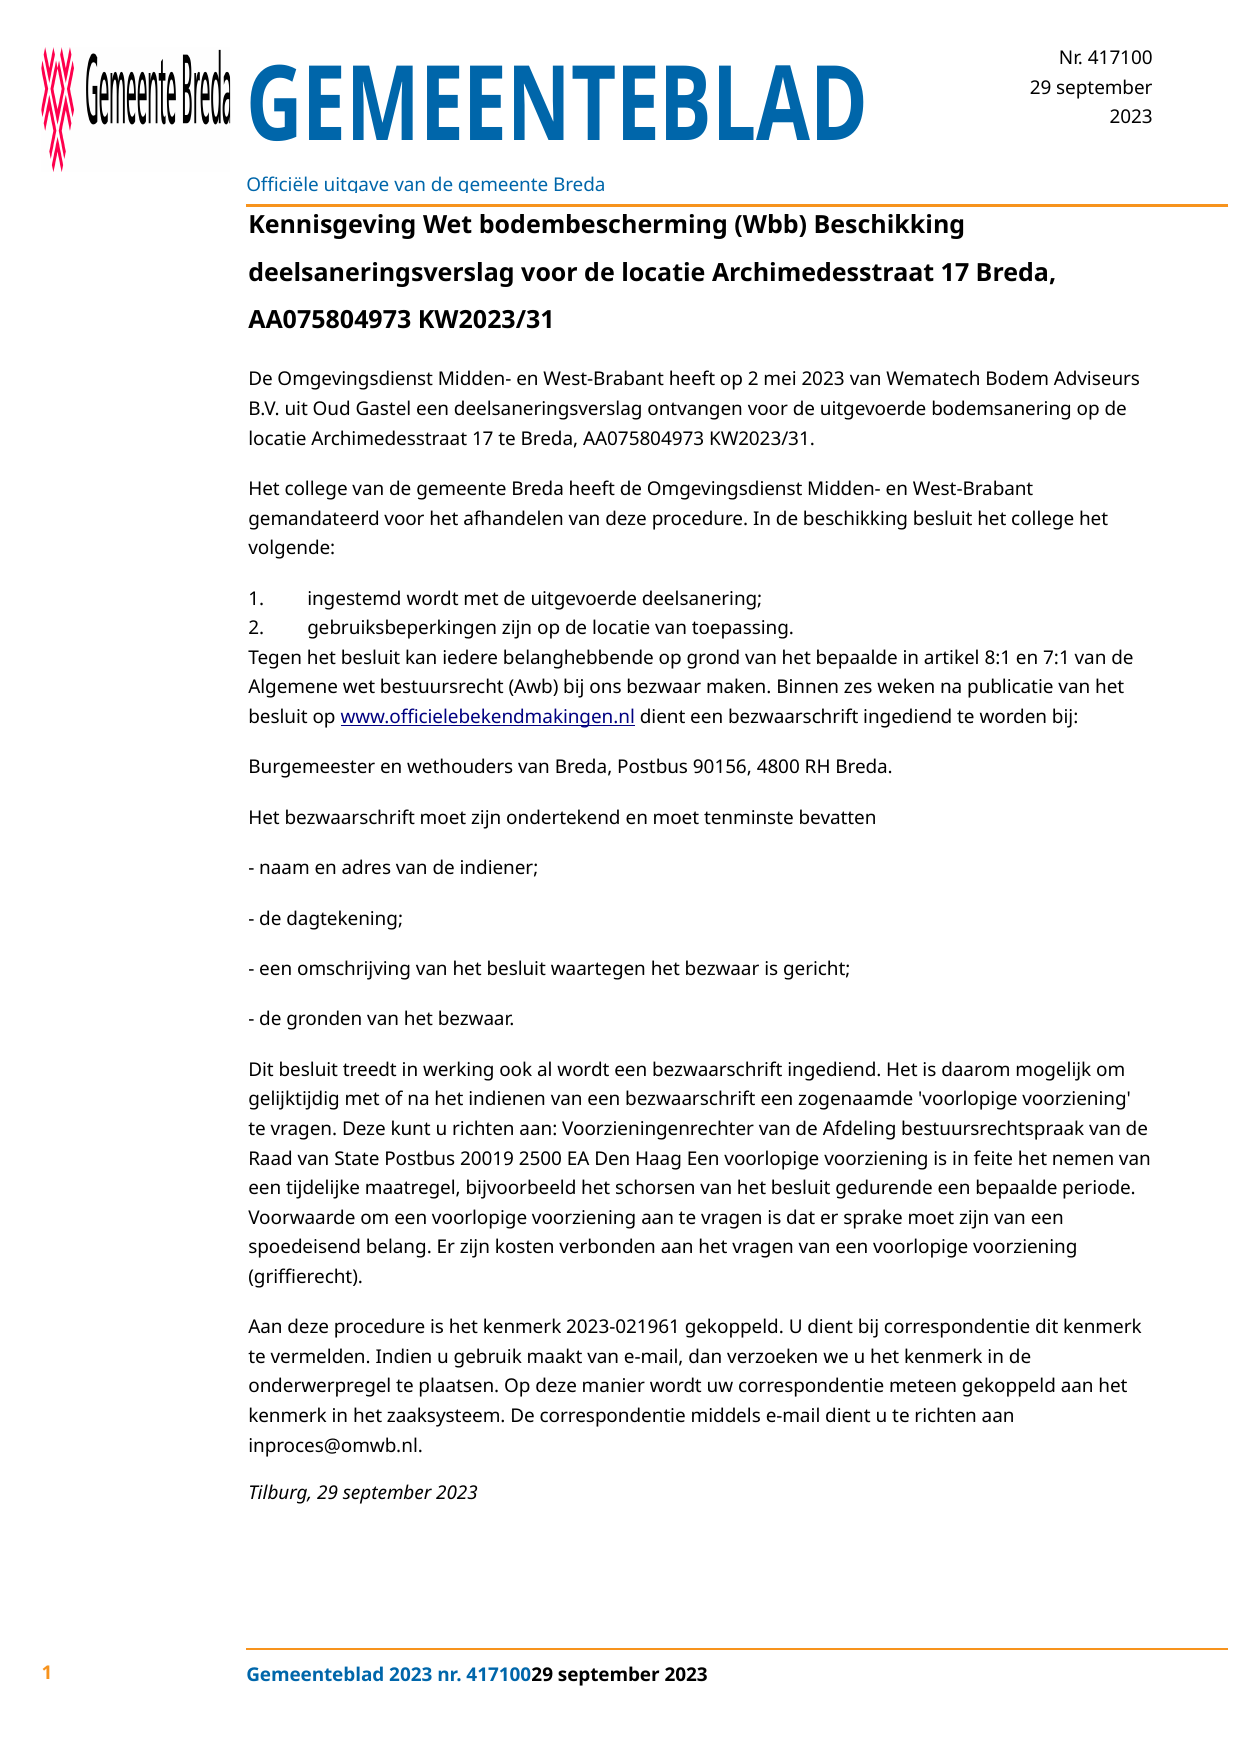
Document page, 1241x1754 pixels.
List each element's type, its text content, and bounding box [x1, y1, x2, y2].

text Het bezwaarschrift moet zijn ondertekend en moet tenminste bevatten [248, 804, 1152, 829]
text De Omgevingsdienst Midden- en West-Brabant heeft op 2 mei 2023 van Wematech Bodem Adviseurs B.V. uit Oud Gastel een deelsaneringsverslag ontvangen voor de uitgevoerde bodemsanering op de locatie Archimedesstraat 17 te Breda, AA075804973 KW2023/31. [248, 366, 1152, 450]
picture [41, 47, 231, 172]
text Aan deze procedure is het kenmerk 2023-021961 gekoppeld. U dient bij correspondentie dit kenmerk te vermelden. Indien u gebruik maakt van e-mail, dan verzoeken we u het kenmerk in de onderwerpregel te plaatsen. Op deze manier wordt uw correspondentie meteen gekoppeld aan het kenmerk in het zaaksysteem. De correspondentie middels e-mail dient u te richten aan inproces@omwb.nl. [248, 1313, 1152, 1457]
text Kennisgeving Wet bodembescherming (Wbb) Beschikking deelsaneringsverslag voor de locatie Archimedesstraat 17 Breda, AA075804973 KW2023/31 [248, 207, 1152, 336]
text - de gronden van het bezwaar. [248, 1006, 1152, 1031]
text - naam en adres van de indiener; [248, 854, 1152, 880]
list ingestemd wordt met de uitgevoerde deelsanering; [248, 585, 1152, 610]
text - de dagtekening; [248, 905, 1152, 930]
text Tilburg, 29 september 2023 [248, 1479, 1152, 1505]
text Dit besluit treedt in werking ook al wordt een bezwaarschrift ingediend. Het is daarom mogelijk om gelijktijdig met of na het indienen van een bezwaarschrift een zogenaamde 'voorlopige voorziening' te vragen. Deze kunt u richten aan: Voorzieningenrechter van de Afdeling bestuursrechtspraak van de Raad van State Postbus 20019 2500 EA Den Haag Een voorlopige voorziening is in feite het nemen van een tijdelijke maatregel, bijvoorbeeld het schorsen van het besluit gedurende een bepaalde periode. Voorwaarde om een voorlopige voorziening aan te vragen is dat er sprake moet zijn van een spoedeisend belang. Er zijn kosten verbonden aan het vragen van een voorlopige voorziening (griffierecht). [248, 1056, 1152, 1289]
text Burgemeester en wethouders van Breda, Postbus 90156, 4800 RH Breda. [248, 753, 1152, 779]
text - een omschrijving van het besluit waartegen het bezwaar is gericht; [248, 955, 1152, 981]
text Tegen het besluit kan iedere belanghebbende op grond van het bepaalde in artikel 8:1 en 7:1 van de Algemene wet bestuursrecht (Awb) bij ons bezwaar maken. Binnen zes weken na publicatie van het besluit op www.officielebekendmakingen.nl dient een bezwaarschrift ingediend te worden bij: [248, 644, 1152, 729]
list gebruiksbeperkingen zijn op de locatie van toepassing. [248, 614, 1152, 640]
text Het college van de gemeente Breda heeft de Omgevingsdienst Midden- en West-Brabant gemandateerd voor het afhandelen van deze procedure. In de beschikking besluit het college het volgende: [248, 475, 1152, 560]
